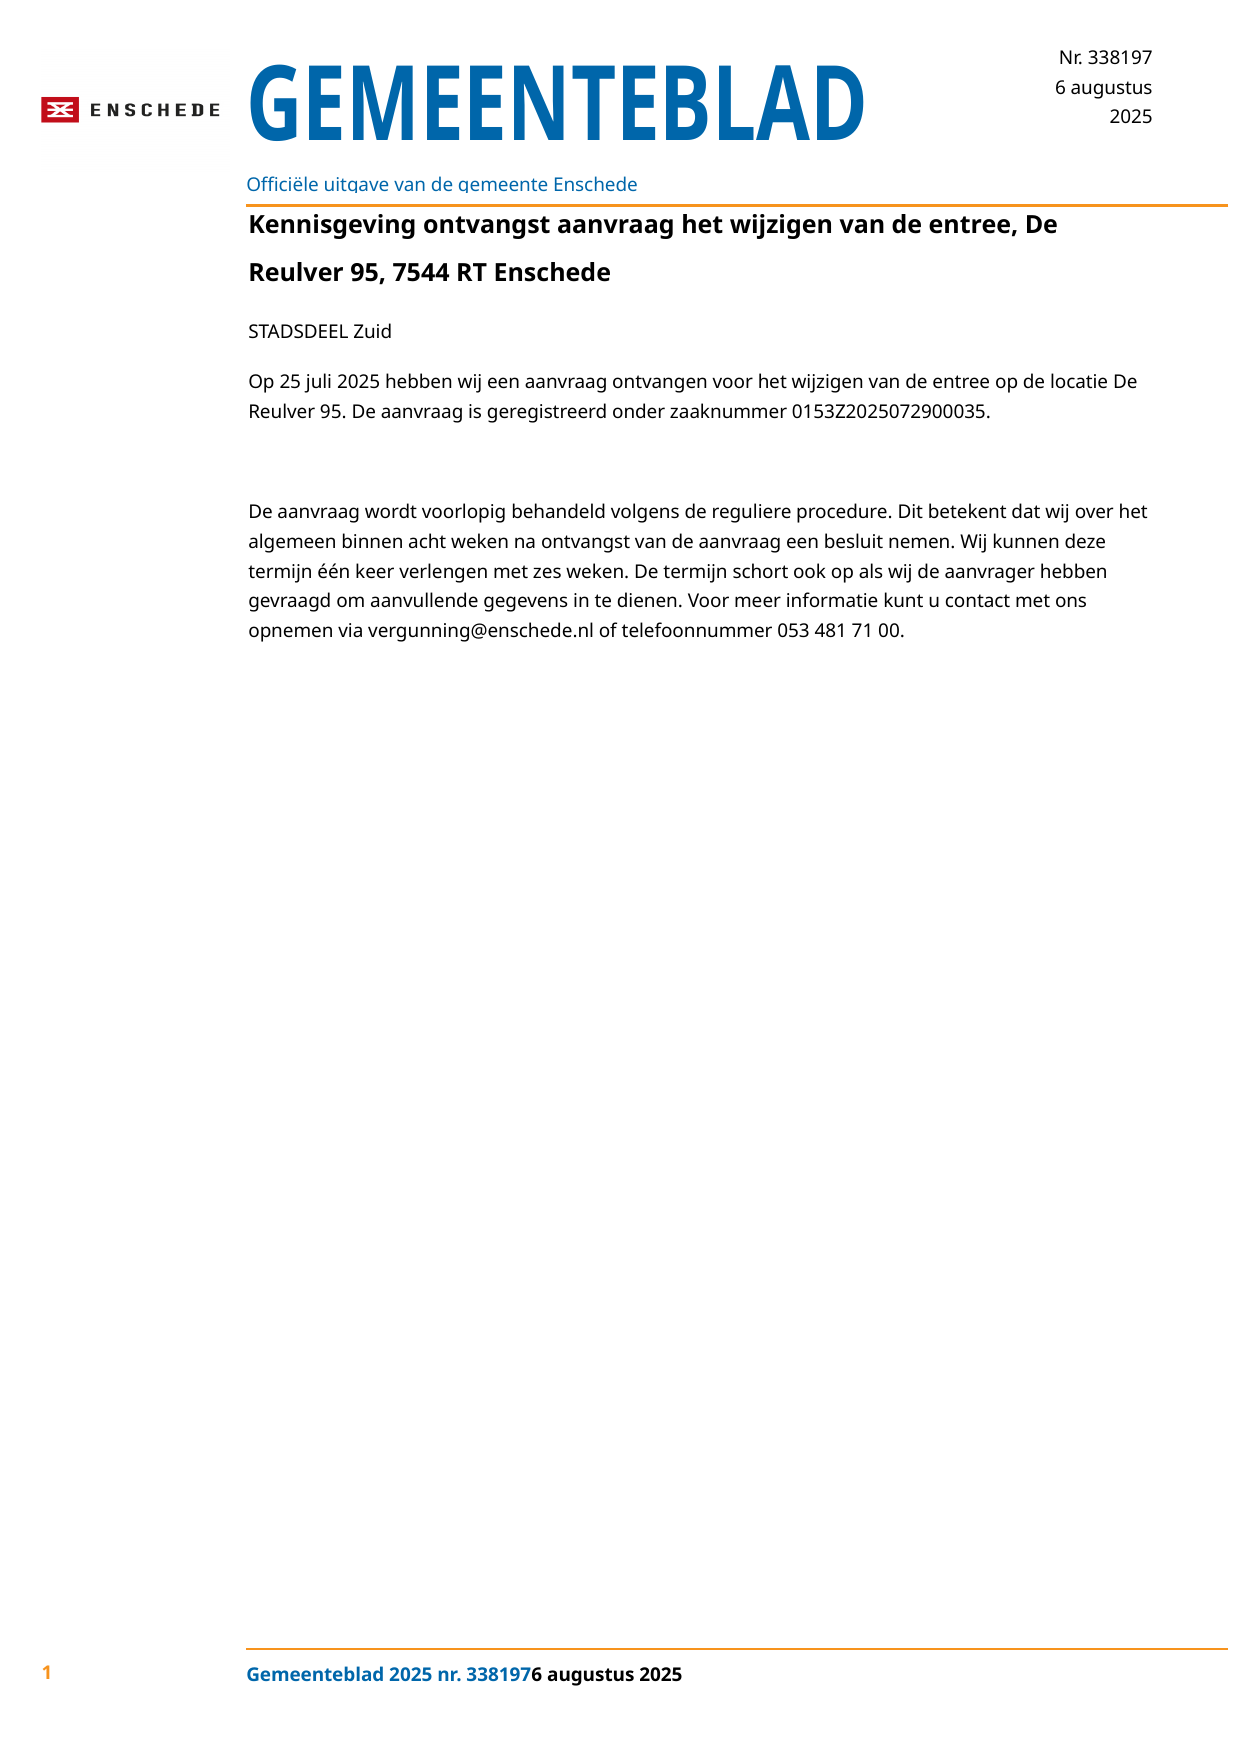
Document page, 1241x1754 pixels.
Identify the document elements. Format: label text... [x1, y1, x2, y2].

text STADSDEEL Zuid [248, 318, 1152, 344]
picture [41, 47, 231, 172]
text De aanvraag wordt voorlopig behandeld volgens de reguliere procedure. Dit betekent dat wij over het algemeen binnen acht weken na ontvangst van de aanvraag een besluit nemen. Wij kunnen deze termijn één keer verlengen met zes weken. De termijn schort ook op als wij de aanvrager hebben gevraagd om aanvullende gegevens in te dienen. Voor meer informatie kunt u contact met ons opnemen via vergunning@enschede.nl of telefoonnummer 053 481 71 00. [248, 499, 1152, 643]
text Op 25 juli 2025 hebben wij een aanvraag ontvangen voor het wijzigen van de entree op de locatie De Reulver 95. De aanvraag is geregistreerd onder zaaknummer 0153Z2025072900035. [248, 368, 1152, 424]
text Kennisgeving ontvangst aanvraag het wijzigen van de entree, De Reulver 95, 7544 RT Enschede [248, 207, 1152, 288]
